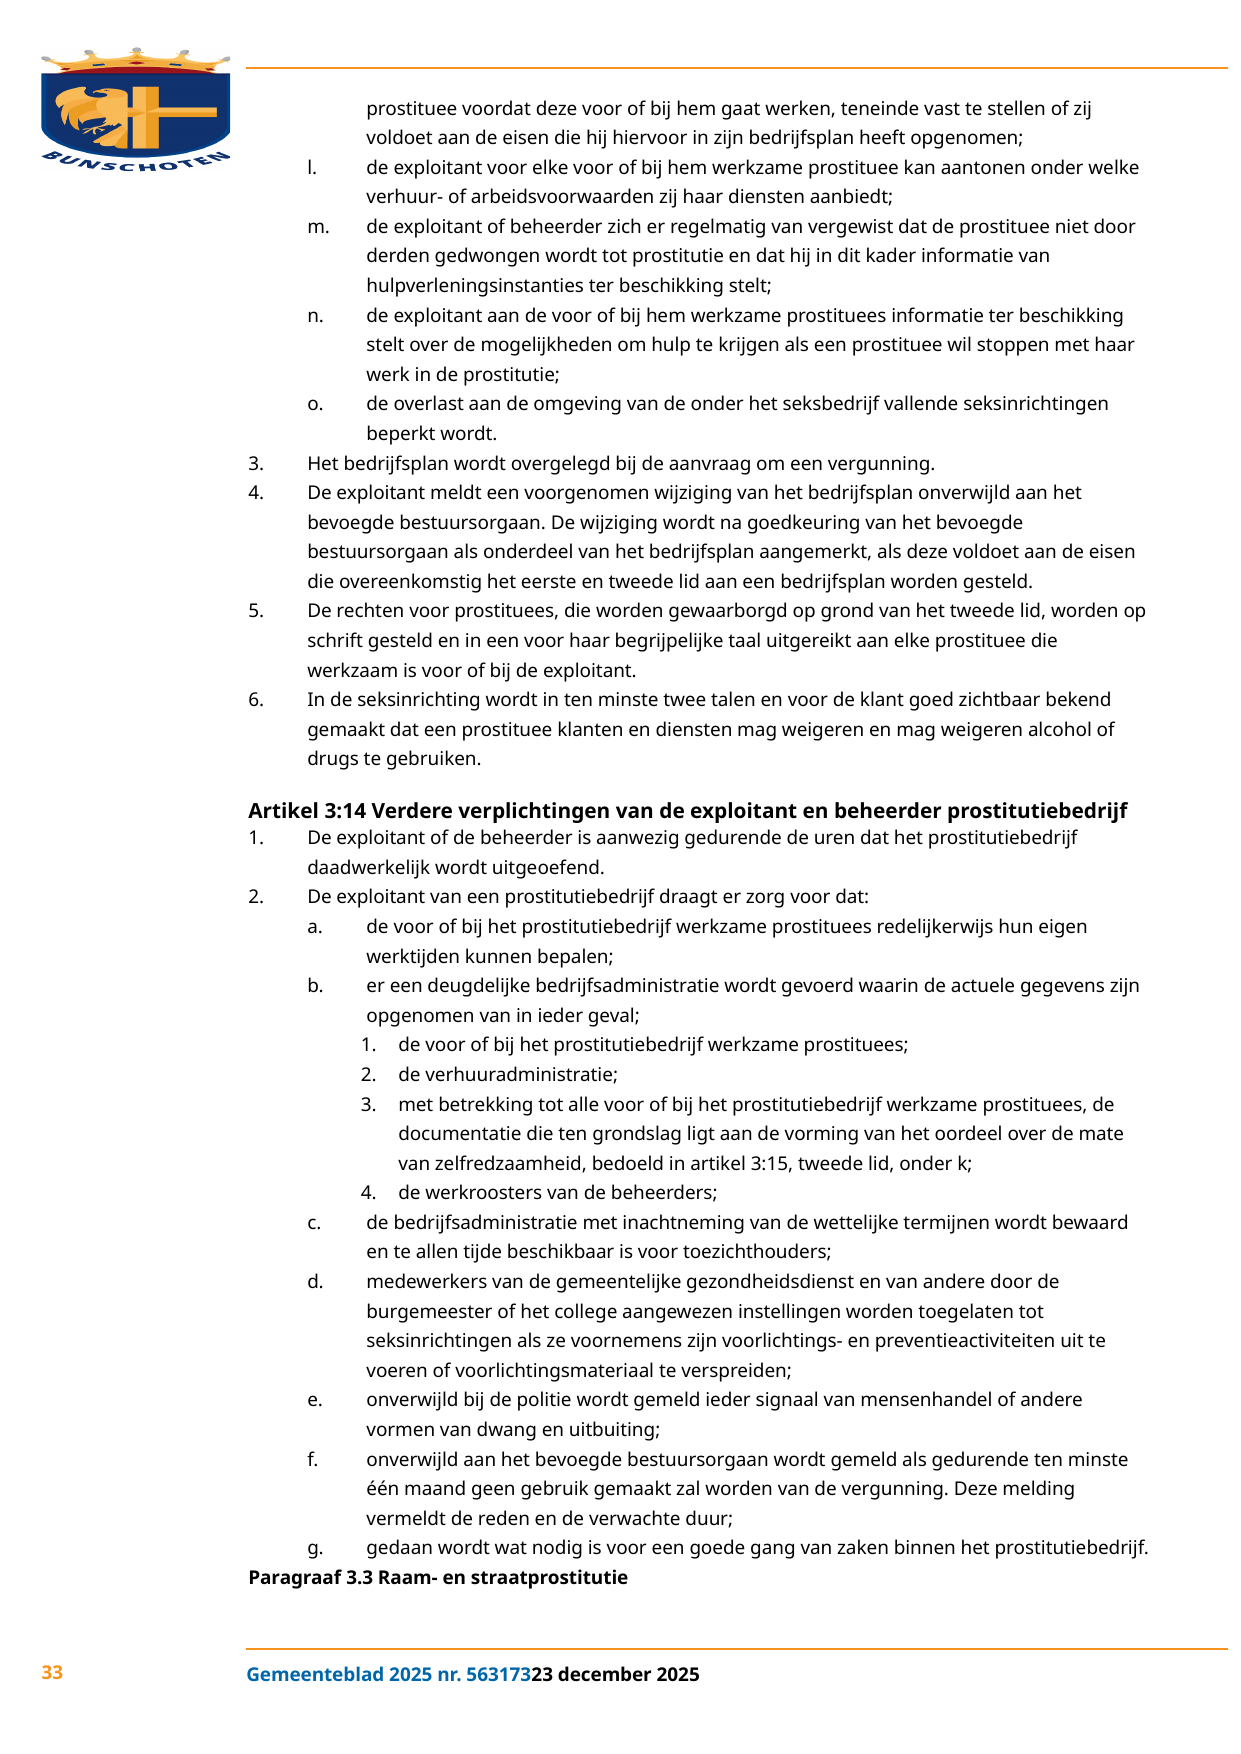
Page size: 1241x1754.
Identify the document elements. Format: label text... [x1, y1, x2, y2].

list met betrekking tot alle voor of bij het prostitutiebedrijf werkzame prostituees, de documentatie die ten grondslag ligt aan de vorming van het oordeel over de mate van zelfredzaamheid, bedoeld in artikel 3:15, tweede lid, onder k; [361, 1091, 1152, 1176]
list de verhuuradministratie; [361, 1061, 1152, 1087]
list prostituee voordat deze voor of bij hem gaat werken, teneinde vast te stellen of zij voldoet aan de eisen die hij hiervoor in zijn bedrijfsplan heeft opgenomen; [307, 95, 1152, 150]
picture [41, 47, 231, 172]
list er een deugdelijke bedrijfsadministratie wordt gevoerd waarin de actuele gegevens zijn opgenomen van in ieder geval; [307, 972, 1152, 1028]
list De exploitant van een prostitutiebedrijf draagt er zorg voor dat: [248, 884, 1152, 909]
list In de seksinrichting wordt in ten minste twee talen en voor de klant goed zichtbaar bekend gemaakt dat een prostituee klanten en diensten mag weigeren en mag weigeren alcohol of drugs te gebruiken. [248, 686, 1152, 771]
list de overlast aan de omgeving van de onder het seksbedrijf vallende seksinrichtingen beperkt wordt. [307, 391, 1152, 446]
list de voor of bij het prostitutiebedrijf werkzame prostituees redelijkerwijs hun eigen werktijden kunnen bepalen; [307, 913, 1152, 968]
list Het bedrijfsplan wordt overgelegd bij de aanvraag om een vergunning. [248, 450, 1152, 476]
list gedaan wordt wat nodig is voor een goede gang van zaken binnen het prostitutiebedrijf. [307, 1534, 1152, 1560]
list onverwijld aan het bevoegde bestuursorgaan wordt gemeld als gedurende ten minste één maand geen gebruik gemaakt zal worden van de vergunning. Deze melding vermeldt de reden en de verwachte duur; [307, 1446, 1152, 1531]
text Paragraaf 3.3 Raam- en straatprostitutie [248, 1564, 1152, 1590]
text Artikel 3:14 Verdere verplichtingen van de exploitant en beheerder prostitutiebedrijf [248, 796, 1152, 824]
list de exploitant of beheerder zich er regelmatig van vergewist dat de prostituee niet door derden gedwongen wordt tot prostitutie en dat hij in dit kader informatie van hulpverleningsinstanties ter beschikking stelt; [307, 213, 1152, 298]
list De rechten voor prostituees, die worden gewaarborgd op grond van het tweede lid, worden op schrift gesteld en in een voor haar begrijpelijke taal uitgereikt aan elke prostituee die werkzaam is voor of bij de exploitant. [248, 598, 1152, 683]
list de werkroosters van de beheerders; [361, 1179, 1152, 1205]
list De exploitant meldt een voorgenomen wijziging van het bedrijfsplan onverwijld aan het bevoegde bestuursorgaan. De wijziging wordt na goedkeuring van het bevoegde bestuursorgaan als onderdeel van het bedrijfsplan aangemerkt, als deze voldoet aan de eisen die overeenkomstig het eerste en tweede lid aan een bedrijfsplan worden gesteld. [248, 479, 1152, 594]
list de exploitant voor elke voor of bij hem werkzame prostituee kan aantonen onder welke verhuur- of arbeidsvoorwaarden zij haar diensten aanbiedt; [307, 154, 1152, 209]
list de voor of bij het prostitutiebedrijf werkzame prostituees; [361, 1032, 1152, 1057]
list medewerkers van de gemeentelijke gezondheidsdienst en van andere door de burgemeester of het college aangewezen instellingen worden toegelaten tot seksinrichtingen als ze voornemens zijn voorlichtings- en preventieactiviteiten uit te voeren of voorlichtingsmateriaal te verspreiden; [307, 1268, 1152, 1383]
list onverwijld bij de politie wordt gemeld ieder signaal van mensenhandel of andere vormen van dwang en uitbuiting; [307, 1387, 1152, 1442]
list de exploitant aan de voor of bij hem werkzame prostituees informatie ter beschikking stelt over de mogelijkheden om hulp te krijgen als een prostituee wil stoppen met haar werk in de prostitutie; [307, 302, 1152, 387]
list de bedrijfsadministratie met inachtneming van de wettelijke termijnen wordt bewaard en te allen tijde beschikbaar is voor toezichthouders; [307, 1209, 1152, 1264]
list De exploitant of de beheerder is aanwezig gedurende de uren dat het prostitutiebedrijf daadwerkelijk wordt uitgeoefend. [248, 824, 1152, 880]
